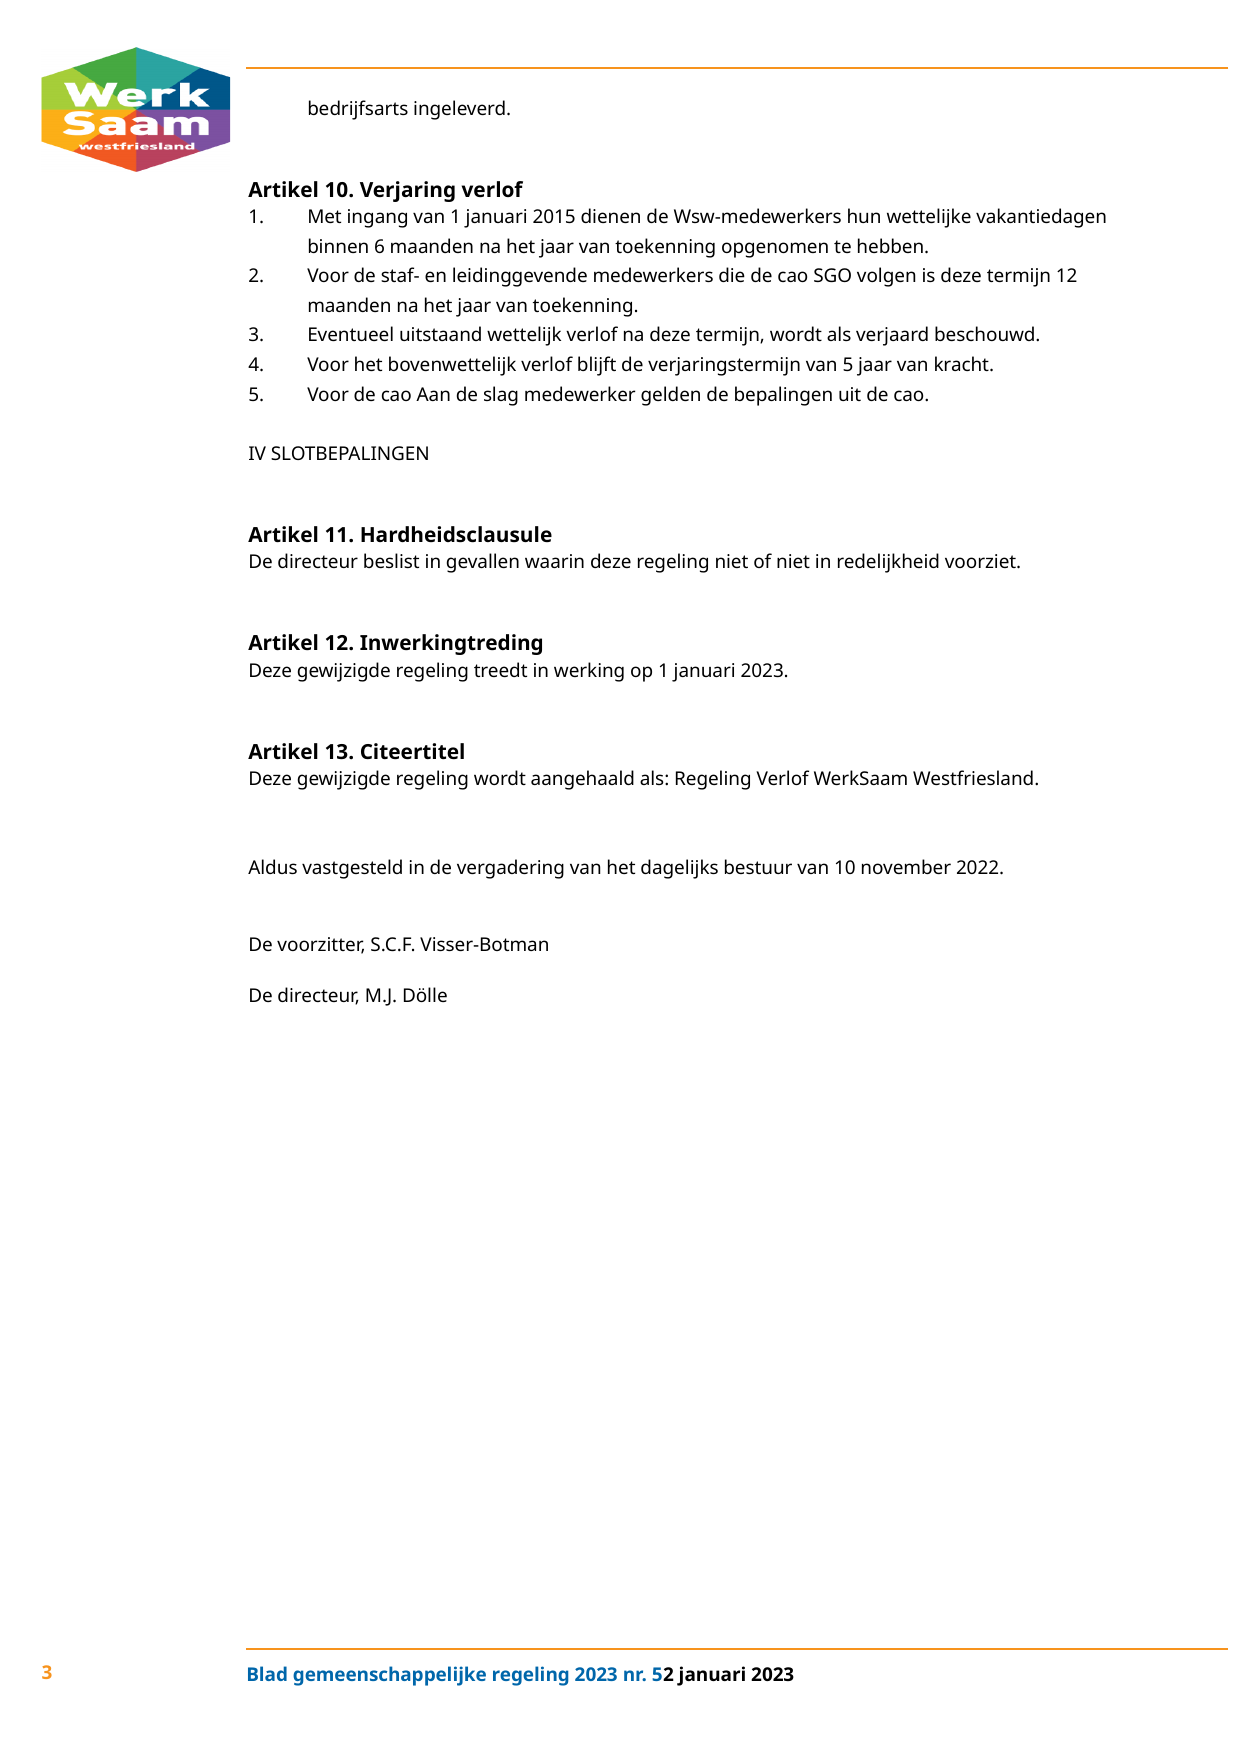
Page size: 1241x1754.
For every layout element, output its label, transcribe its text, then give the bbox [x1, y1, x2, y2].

text Deze gewijzigde regeling wordt aangehaald als: Regeling Verlof WerkSaam Westfriesland. [248, 765, 1152, 791]
text Artikel 13. Citeertitel [248, 737, 1152, 765]
list Voor de cao Aan de slag medewerker gelden de bepalingen uit de cao. [248, 381, 1152, 406]
text Aldus vastgesteld in de vergadering van het dagelijks bestuur van 10 november 2022. [248, 854, 1152, 880]
list Voor het bovenwettelijk verlof blijft de verjaringstermijn van 5 jaar van kracht. [248, 351, 1152, 377]
text IV SLOTBEPALINGEN [248, 440, 1152, 466]
list bedrijfsarts ingeleverd. [248, 95, 1152, 121]
text De directeur, M.J. Dölle [248, 983, 1152, 1008]
text Artikel 10. Verjaring verlof [248, 175, 1152, 203]
text Deze gewijzigde regeling treedt in werking op 1 januari 2023. [248, 657, 1152, 682]
list Eventueel uitstaand wettelijk verlof na deze termijn, wordt als verjaard beschouwd. [248, 322, 1152, 347]
list Met ingang van 1 januari 2015 dienen de Wsw-medewerkers hun wettelijke vakantiedagen binnen 6 maanden na het jaar van toekenning opgenomen te hebben. [248, 203, 1152, 258]
text Artikel 11. Hardheidsclausule [248, 520, 1152, 548]
text De directeur beslist in gevallen waarin deze regeling niet of niet in redelijkheid voorziet. [248, 548, 1152, 574]
list Voor de staf- en leidinggevende medewerkers die de cao SGO volgen is deze termijn 12 maanden na het jaar van toekenning. [248, 262, 1152, 318]
text De voorzitter, S.C.F. Visser-Botman [248, 931, 1152, 957]
text Artikel 12. Inwerkingtreding [248, 628, 1152, 657]
picture [41, 47, 231, 172]
